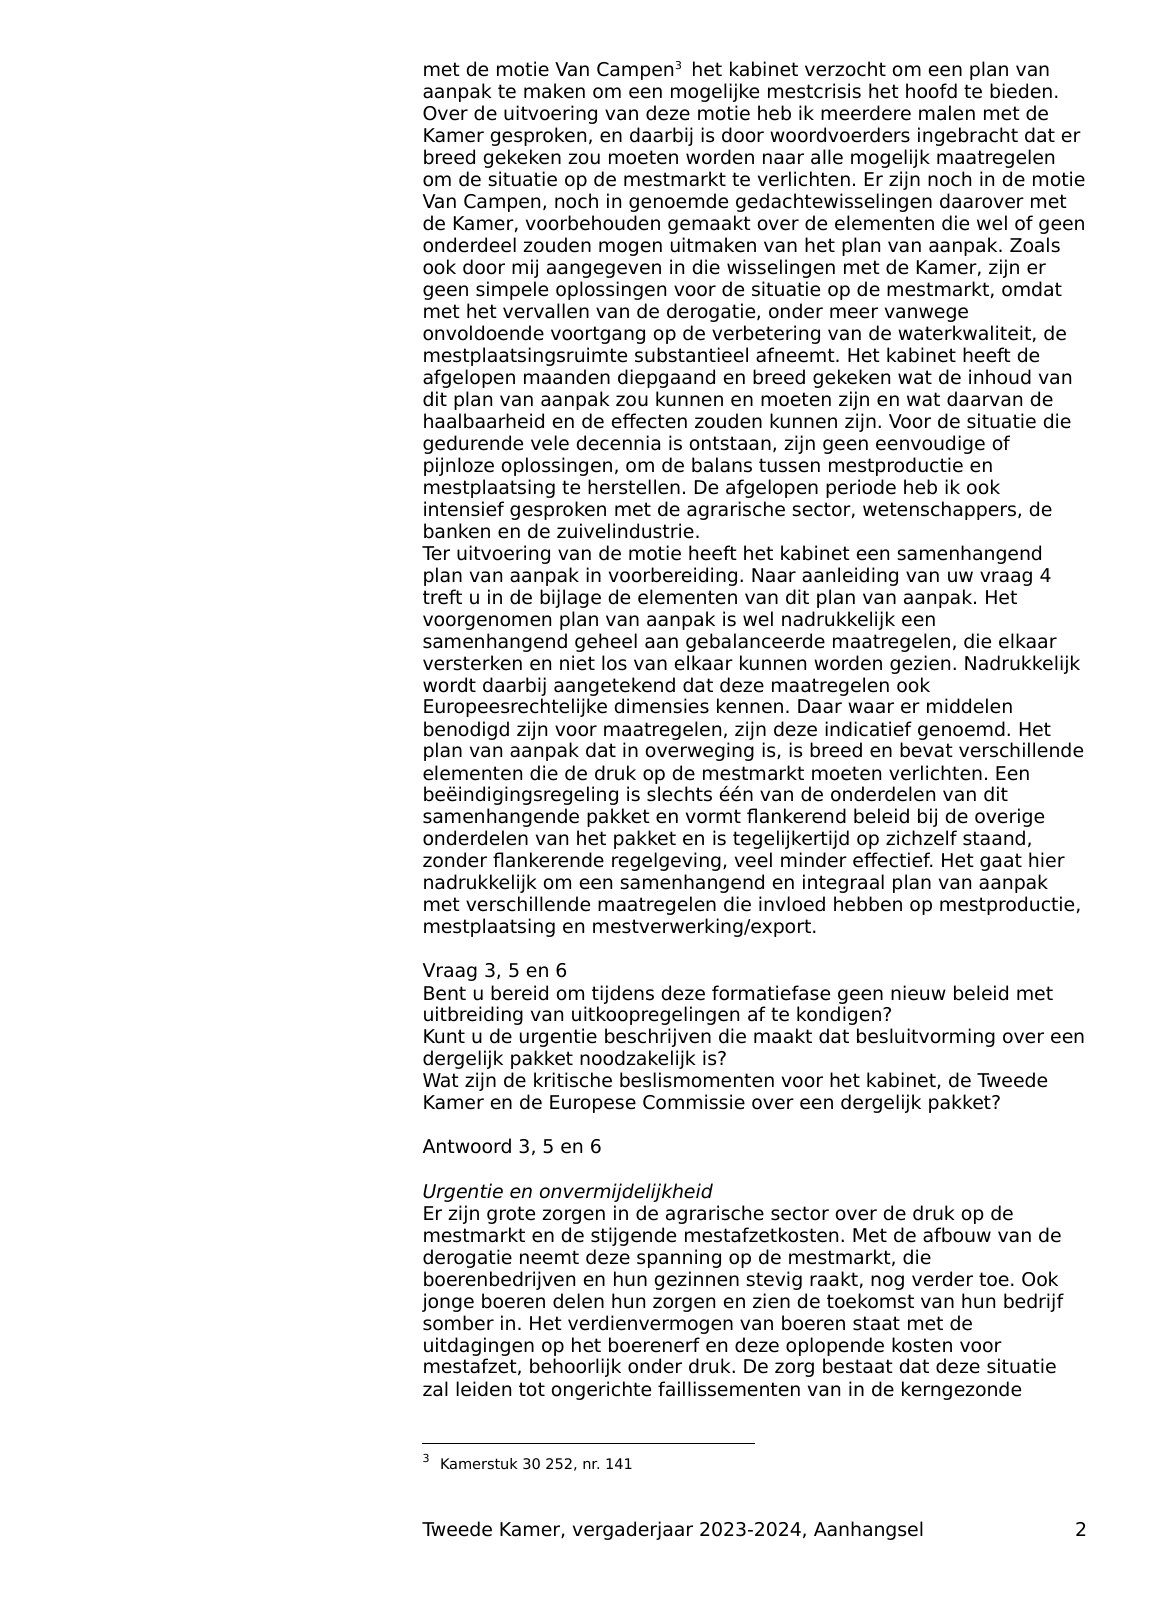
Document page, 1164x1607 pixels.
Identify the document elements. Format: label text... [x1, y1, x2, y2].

text Kamerstuk 30 252, nr. 141 [422, 1452, 1087, 1474]
text met de motie Van Campen het kabinet verzocht om een plan van aanpak te maken om een mogelijke mestcrisis het hoofd te bieden. Over de uitvoering van deze motie heb ik meerdere malen met de Kamer gesproken, en daarbij is door woordvoerders ingebracht dat er breed gekeken zou moeten worden naar alle mogelijk maatregelen om de situatie op de mestmarkt te verlichten. Er zijn noch in de motie Van Campen, noch in genoemde gedachtewisselingen daarover met de Kamer, voorbehouden gemaakt over de elementen die wel of geen onderdeel zouden mogen uitmaken van het plan van aanpak. Zoals ook door mij aangegeven in die wisselingen met de Kamer, zijn er geen simpele oplossingen voor de situatie op de mestmarkt, omdat met het vervallen van de derogatie, onder meer vanwege onvoldoende voortgang op de verbetering van de waterkwaliteit, de mestplaatsingsruimte substantieel afneemt. Het kabinet heeft de afgelopen maanden diepgaand en breed gekeken wat de inhoud van dit plan van aanpak zou kunnen en moeten zijn en wat daarvan de haalbaarheid en de effecten zouden kunnen zijn. Voor de situatie die gedurende vele decennia is ontstaan, zijn geen eenvoudige of pijnloze oplossingen, om de balans tussen mestproductie en mestplaatsing te herstellen. De afgelopen periode heb ik ook intensief gesproken met de agrarische sector, wetenschappers, de banken en de zuivelindustrie. [422, 59, 1087, 543]
text Ter uitvoering van de motie heeft het kabinet een samenhangend plan van aanpak in voorbereiding. Naar aanleiding van uw vraag 4 treft u in de bijlage de elementen van dit plan van aanpak. Het voorgenomen plan van aanpak is wel nadrukkelijk een samenhangend geheel aan gebalanceerde maatregelen, die elkaar versterken en niet los van elkaar kunnen worden gezien. Nadrukkelijk wordt daarbij aangetekend dat deze maatregelen ook Europeesrechtelijke dimensies kennen. Daar waar er middelen benodigd zijn voor maatregelen, zijn deze indicatief genoemd. Het plan van aanpak dat in overweging is, is breed en bevat verschillende elementen die de druk op de mestmarkt moeten verlichten. Een beëindigingsregeling is slechts één van de onderdelen van dit samenhangende pakket en vormt flankerend beleid bij de overige onderdelen van het pakket en is tegelijkertijd op zichzelf staand, zonder flankerende regelgeving, veel minder effectief. Het gaat hier nadrukkelijk om een samenhangend en integraal plan van aanpak met verschillende maatregelen die invloed hebben op mestproductie, mestplaatsing en mestverwerking/export. [422, 543, 1087, 938]
text Bent u bereid om tijdens deze formatiefase geen nieuw beleid met uitbreiding van uitkoopregelingen af te kondigen? [422, 982, 1087, 1026]
text Urgentie en onvermijdelijkheid [422, 1181, 1087, 1203]
text Kunt u de urgentie beschrijven die maakt dat besluitvorming over een dergelijk pakket noodzakelijk is? [422, 1026, 1087, 1070]
text Er zijn grote zorgen in de agrarische sector over de druk op de mestmarkt en de stijgende mestafzetkosten. Met de afbouw van de derogatie neemt deze spanning op de mestmarkt, die boerenbedrijven en hun gezinnen stevig raakt, nog verder toe. Ook jonge boeren delen hun zorgen en zien de toekomst van hun bedrijf somber in. Het verdienvermogen van boeren staat met de uitdagingen op het boerenerf en deze oplopende kosten voor mestafzet, behoorlijk onder druk. De zorg bestaat dat deze situatie zal leiden tot ongerichte faillissementen van in de kerngezonde [422, 1203, 1087, 1400]
text Antwoord 3, 5 en 6 [422, 1136, 1087, 1158]
text Vraag 3, 5 en 6 [422, 960, 1087, 982]
text Wat zijn de kritische beslismomenten voor het kabinet, de Tweede Kamer en de Europese Commissie over een dergelijk pakket? [422, 1070, 1087, 1114]
